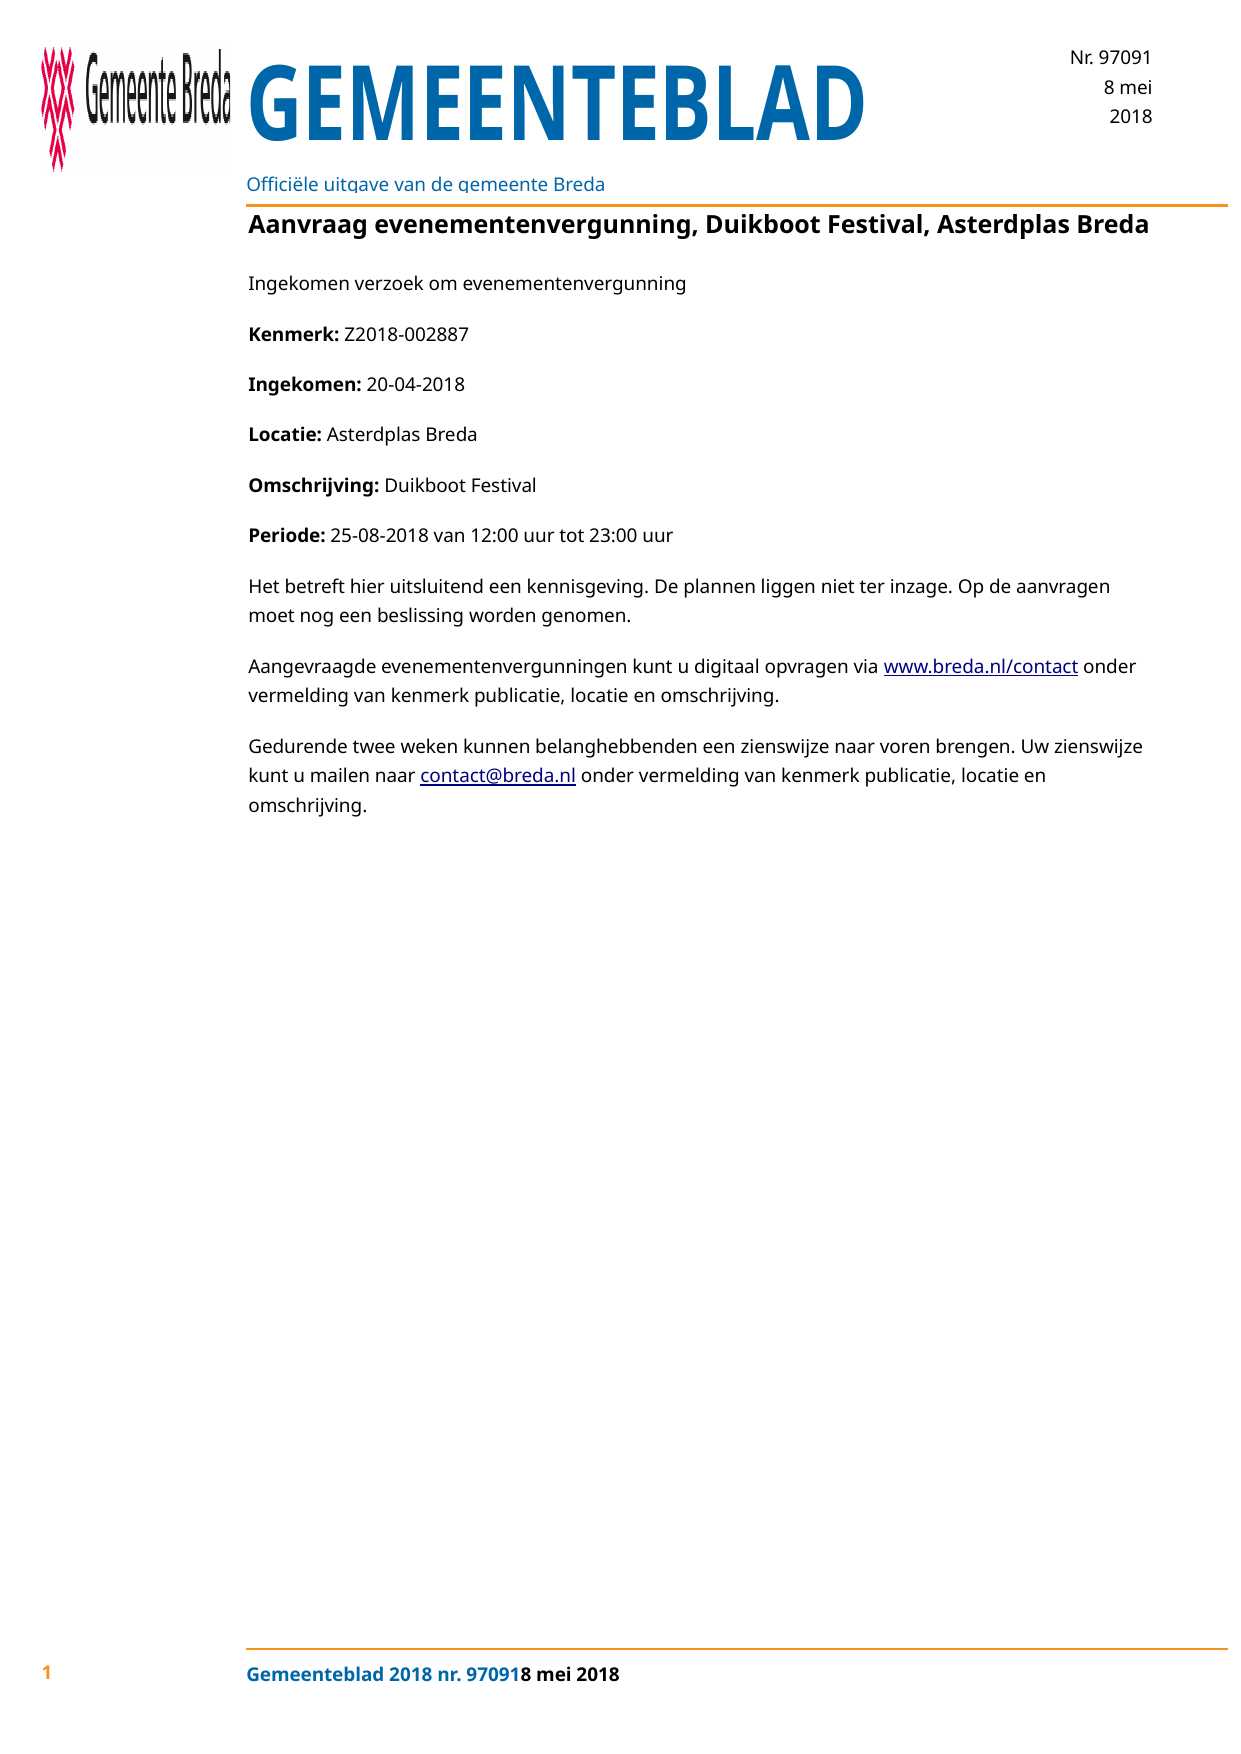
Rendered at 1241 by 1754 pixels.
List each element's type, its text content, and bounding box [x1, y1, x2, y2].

picture [41, 47, 231, 172]
text Ingekomen: 20-04-2018 [248, 371, 1152, 397]
text Locatie: Asterdplas Breda [248, 422, 1152, 447]
text Aanvraag evenementenvergunning, Duikboot Festival, Asterdplas Breda [248, 207, 1152, 241]
text Omschrijving: Duikboot Festival [248, 472, 1152, 498]
text Aangevraagde evenementenvergunningen kunt u digitaal opvragen via www.breda.nl/contact onder vermelding van kenmerk publicatie, locatie en omschrijving. [248, 653, 1152, 708]
text Ingekomen verzoek om evenementenvergunning [248, 270, 1152, 296]
text Periode: 25-08-2018 van 12:00 uur tot 23:00 uur [248, 522, 1152, 548]
text Het betreft hier uitsluitend een kennisgeving. De plannen liggen niet ter inzage. Op de aanvragen moet nog een beslissing worden genomen. [248, 573, 1152, 628]
text Gedurende twee weken kunnen belanghebbenden een zienswijze naar voren brengen. Uw zienswijze kunt u mailen naar contact@breda.nl onder vermelding van kenmerk publicatie, locatie en omschrijving. [248, 733, 1152, 818]
text Kenmerk: Z2018-002887 [248, 321, 1152, 346]
